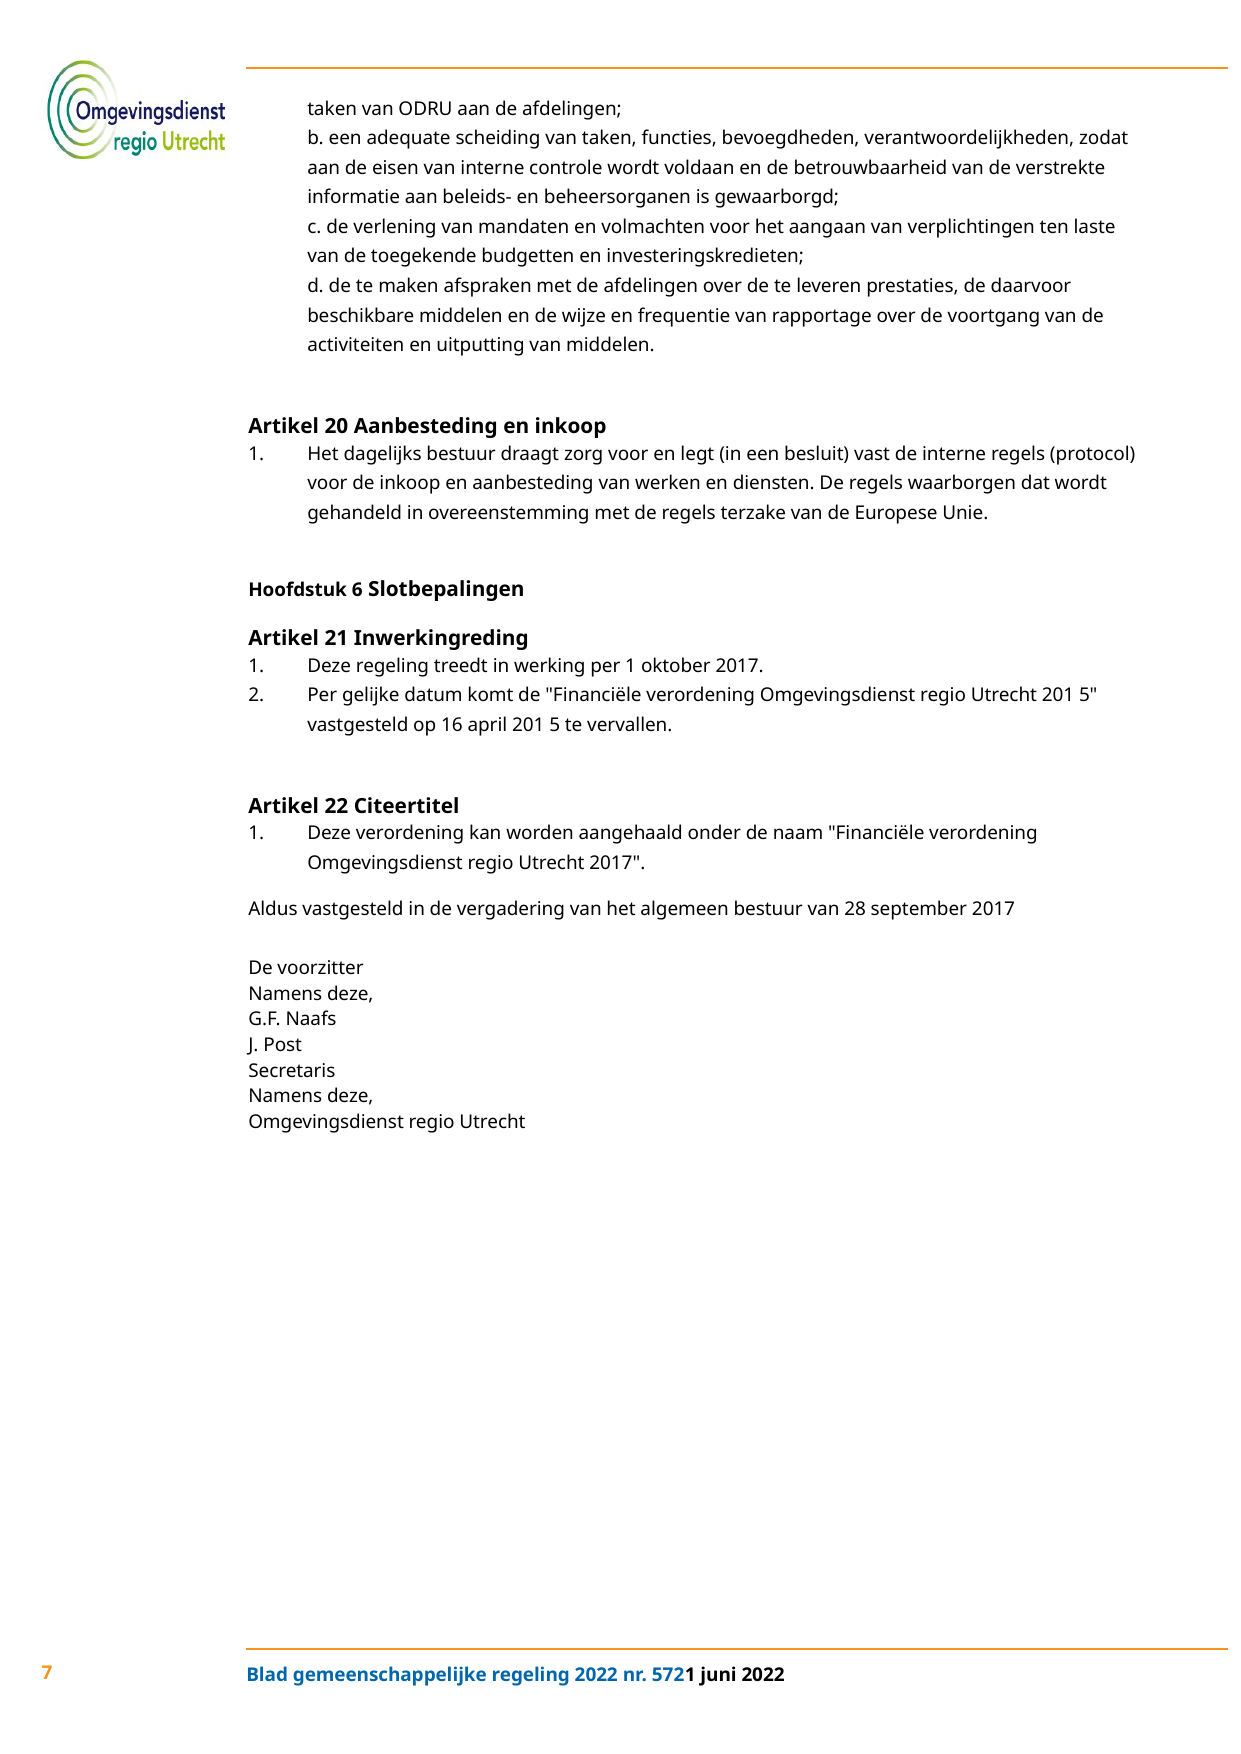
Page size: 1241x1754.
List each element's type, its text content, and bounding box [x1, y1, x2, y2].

text Secretaris [248, 1057, 1152, 1083]
text Omgevingsdienst regio Utrecht [248, 1108, 1152, 1134]
list Het dagelijks bestuur draagt zorg voor en legt (in een besluit) vast de interne regels (protocol) voor de inkoop en aanbesteding van werken en diensten. De regels waarborgen dat wordt gehandeld in overeenstemming met de regels terzake van de Europese Unie. [248, 440, 1152, 525]
text Namens deze, [248, 980, 1152, 1005]
picture [41, 47, 231, 172]
list c. de verlening van mandaten en volmachten voor het aangaan van verplichtingen ten laste van de toegekende budgetten en investeringskredieten; [248, 213, 1152, 268]
list Deze verordening kan worden aangehaald onder de naam "Financiële verordening Omgevingsdienst regio Utrecht 2017". [248, 819, 1152, 875]
text De voorzitter [248, 954, 1152, 980]
text Artikel 22 Citeertitel [248, 791, 1152, 819]
list b. een adequate scheiding van taken, functies, bevoegdheden, verantwoordelijkheden, zodat aan de eisen van interne controle wordt voldaan en de betrouwbaarheid van de verstrekte informatie aan beleids- en beheersorganen is gewaarborgd; [248, 124, 1152, 209]
list taken van ODRU aan de afdelingen; [248, 95, 1152, 121]
text G.F. Naafs [248, 1005, 1152, 1031]
list d. de te maken afspraken met de afdelingen over de te leveren prestaties, de daarvoor beschikbare middelen en de wijze en frequentie van rapportage over de voortgang van de activiteiten en uitputting van middelen. [248, 272, 1152, 357]
text J. Post [248, 1031, 1152, 1057]
text Namens deze, [248, 1083, 1152, 1108]
text Aldus vastgesteld in de vergadering van het algemeen bestuur van 28 september 2017 [248, 895, 1152, 921]
list Per gelijke datum komt de "Financiële verordening Omgevingsdienst regio Utrecht 201 5" vastgesteld op 16 april 201 5 te vervallen. [248, 682, 1152, 737]
text Artikel 21 Inwerkingreding [248, 623, 1152, 652]
text Hoofdstuk 6 Slotbepalingen [248, 574, 1152, 603]
text Artikel 20 Aanbesteding en inkoop [248, 411, 1152, 440]
list Deze regeling treedt in werking per 1 oktober 2017. [248, 652, 1152, 678]
